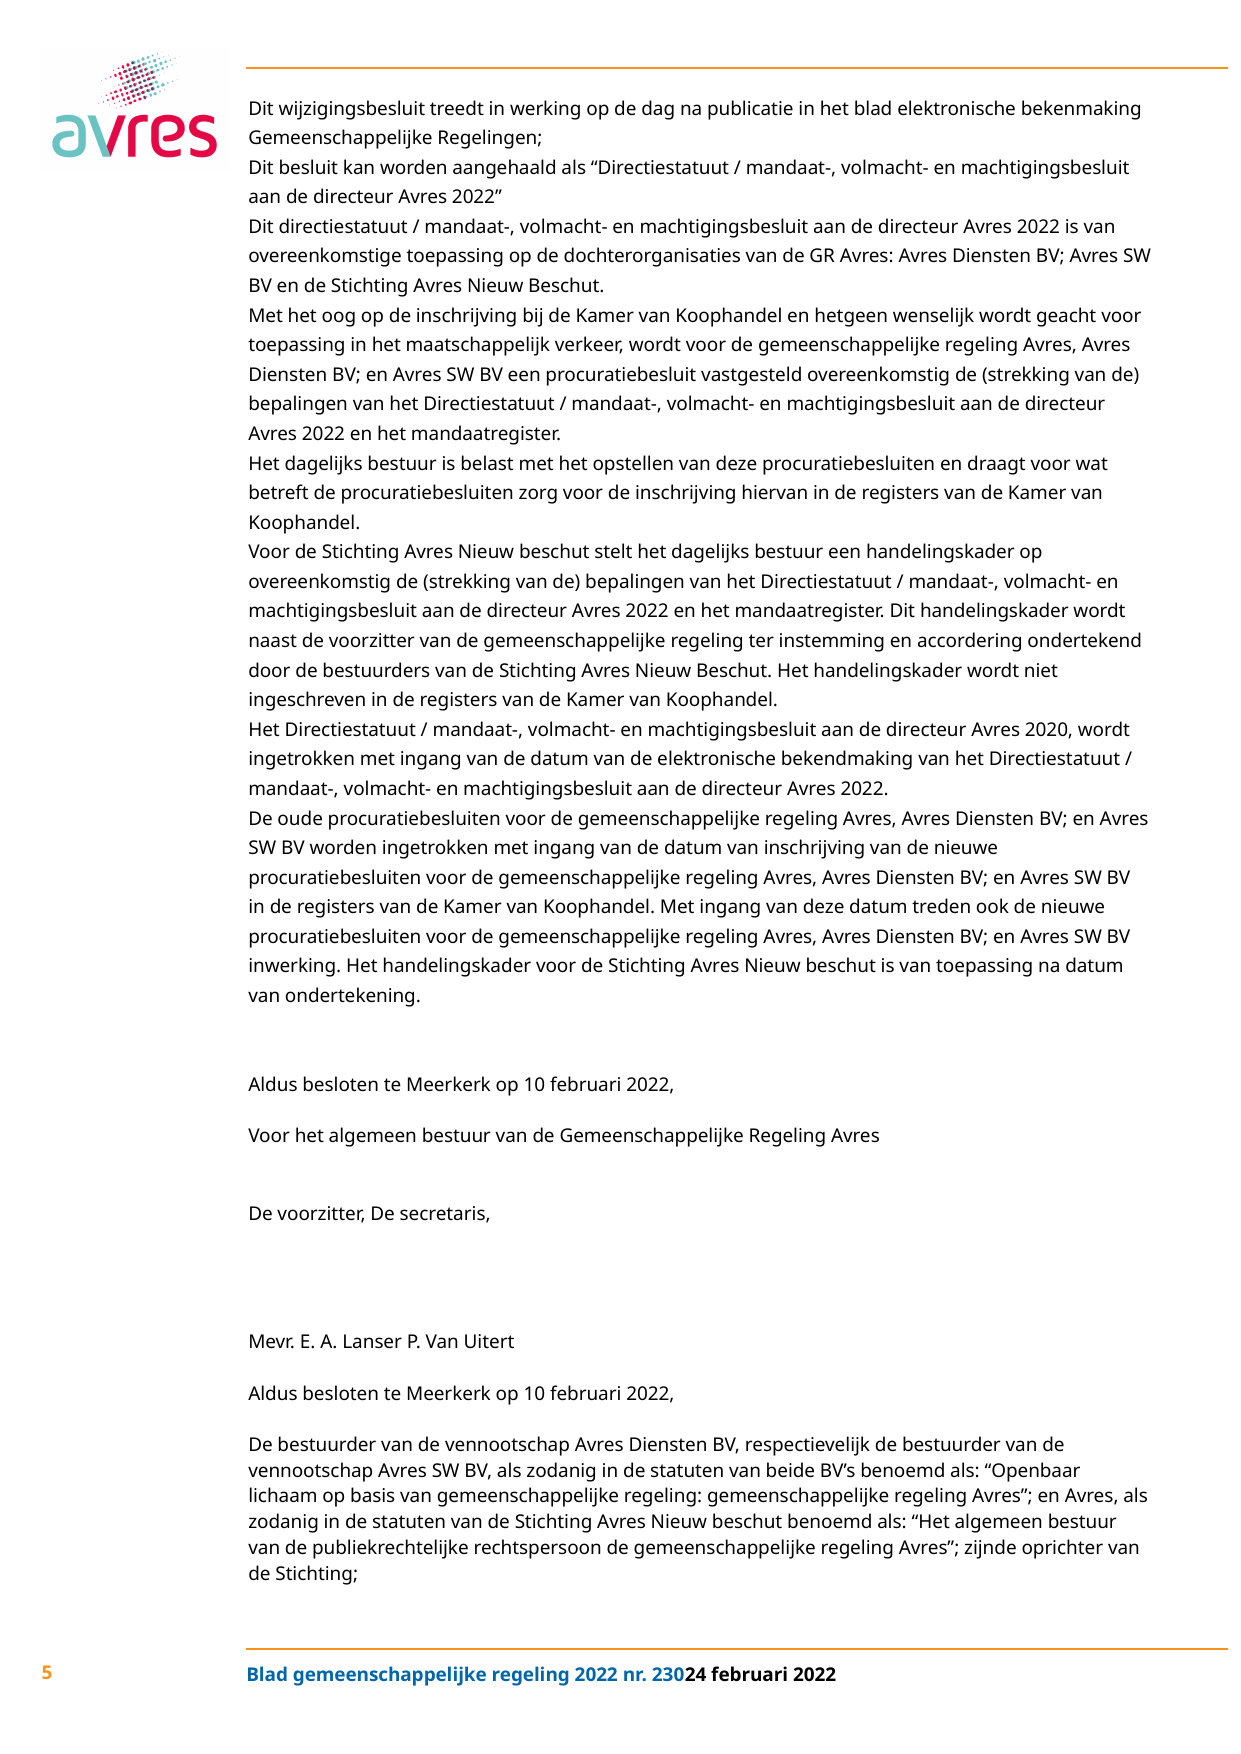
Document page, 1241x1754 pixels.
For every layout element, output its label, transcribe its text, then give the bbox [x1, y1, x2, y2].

text Voor de Stichting Avres Nieuw beschut stelt het dagelijks bestuur een handelingskader op overeenkomstig de (strekking van de) bepalingen van het Directiestatuut / mandaat-, volmacht- en machtigingsbesluit aan de directeur Avres 2022 en het mandaatregister. Dit handelingskader wordt naast de voorzitter van de gemeenschappelijke regeling ter instemming en accordering ondertekend door de bestuurders van de Stichting Avres Nieuw Beschut. Het handelingskader wordt niet ingeschreven in de registers van de Kamer van Koophandel. [248, 538, 1152, 712]
text Met het oog op de inschrijving bij de Kamer van Koophandel en hetgeen wenselijk wordt geacht voor toepassing in het maatschappelijk verkeer, wordt voor de gemeenschappelijke regeling Avres, Avres Diensten BV; en Avres SW BV een procuratiebesluit vastgesteld overeenkomstig de (strekking van de) bepalingen van het Directiestatuut / mandaat-, volmacht- en machtigingsbesluit aan de directeur Avres 2022 en het mandaatregister. [248, 302, 1152, 446]
text Dit directiestatuut / mandaat-, volmacht- en machtigingsbesluit aan de directeur Avres 2022 is van overeenkomstige toepassing op de dochterorganisaties van de GR Avres: Avres Diensten BV; Avres SW BV en de Stichting Avres Nieuw Beschut. [248, 213, 1152, 298]
text Dit wijzigingsbesluit treedt in werking op de dag na publicatie in het blad elektronische bekenmaking Gemeenschappelijke Regelingen; [248, 95, 1152, 150]
text Dit besluit kan worden aangehaald als “Directiestatuut / mandaat-, volmacht- en machtigingsbesluit aan de directeur Avres 2022” [248, 154, 1152, 209]
text Mevr. E. A. Lanser P. Van Uitert [248, 1328, 1152, 1354]
text De bestuurder van de vennootschap Avres Diensten BV, respectievelijk de bestuurder van de vennootschap Avres SW BV, als zodanig in de statuten van beide BV’s benoemd als: “Openbaar lichaam op basis van gemeenschappelijke regeling: gemeenschappelijke regeling Avres”; en Avres, als zodanig in de statuten van de Stichting Avres Nieuw beschut benoemd als: “Het algemeen bestuur van de publiekrechtelijke rechtspersoon de gemeenschappelijke regeling Avres”; zijnde oprichter van de Stichting; [248, 1431, 1152, 1586]
text Voor het algemeen bestuur van de Gemeenschappelijke Regeling Avres [248, 1122, 1152, 1148]
text De oude procuratiebesluiten voor de gemeenschappelijke regeling Avres, Avres Diensten BV; en Avres SW BV worden ingetrokken met ingang van de datum van inschrijving van de nieuwe procuratiebesluiten voor de gemeenschappelijke regeling Avres, Avres Diensten BV; en Avres SW BV in de registers van de Kamer van Koophandel. Met ingang van deze datum treden ook de nieuwe procuratiebesluiten voor de gemeenschappelijke regeling Avres, Avres Diensten BV; en Avres SW BV inwerking. Het handelingskader voor de Stichting Avres Nieuw beschut is van toepassing na datum van ondertekening. [248, 805, 1152, 1008]
picture [41, 47, 231, 172]
text Het Directiestatuut / mandaat-, volmacht- en machtigingsbesluit aan de directeur Avres 2020, wordt ingetrokken met ingang van de datum van de elektronische bekendmaking van het Directiestatuut / mandaat-, volmacht- en machtigingsbesluit aan de directeur Avres 2022. [248, 716, 1152, 801]
text Aldus besloten te Meerkerk op 10 februari 2022, [248, 1071, 1152, 1097]
text Het dagelijks bestuur is belast met het opstellen van deze procuratiebesluiten en draagt voor wat betreft de procuratiebesluiten zorg voor de inschrijving hiervan in de registers van de Kamer van Koophandel. [248, 450, 1152, 535]
text Aldus besloten te Meerkerk op 10 februari 2022, [248, 1380, 1152, 1406]
text De voorzitter, De secretaris, [248, 1200, 1152, 1225]
